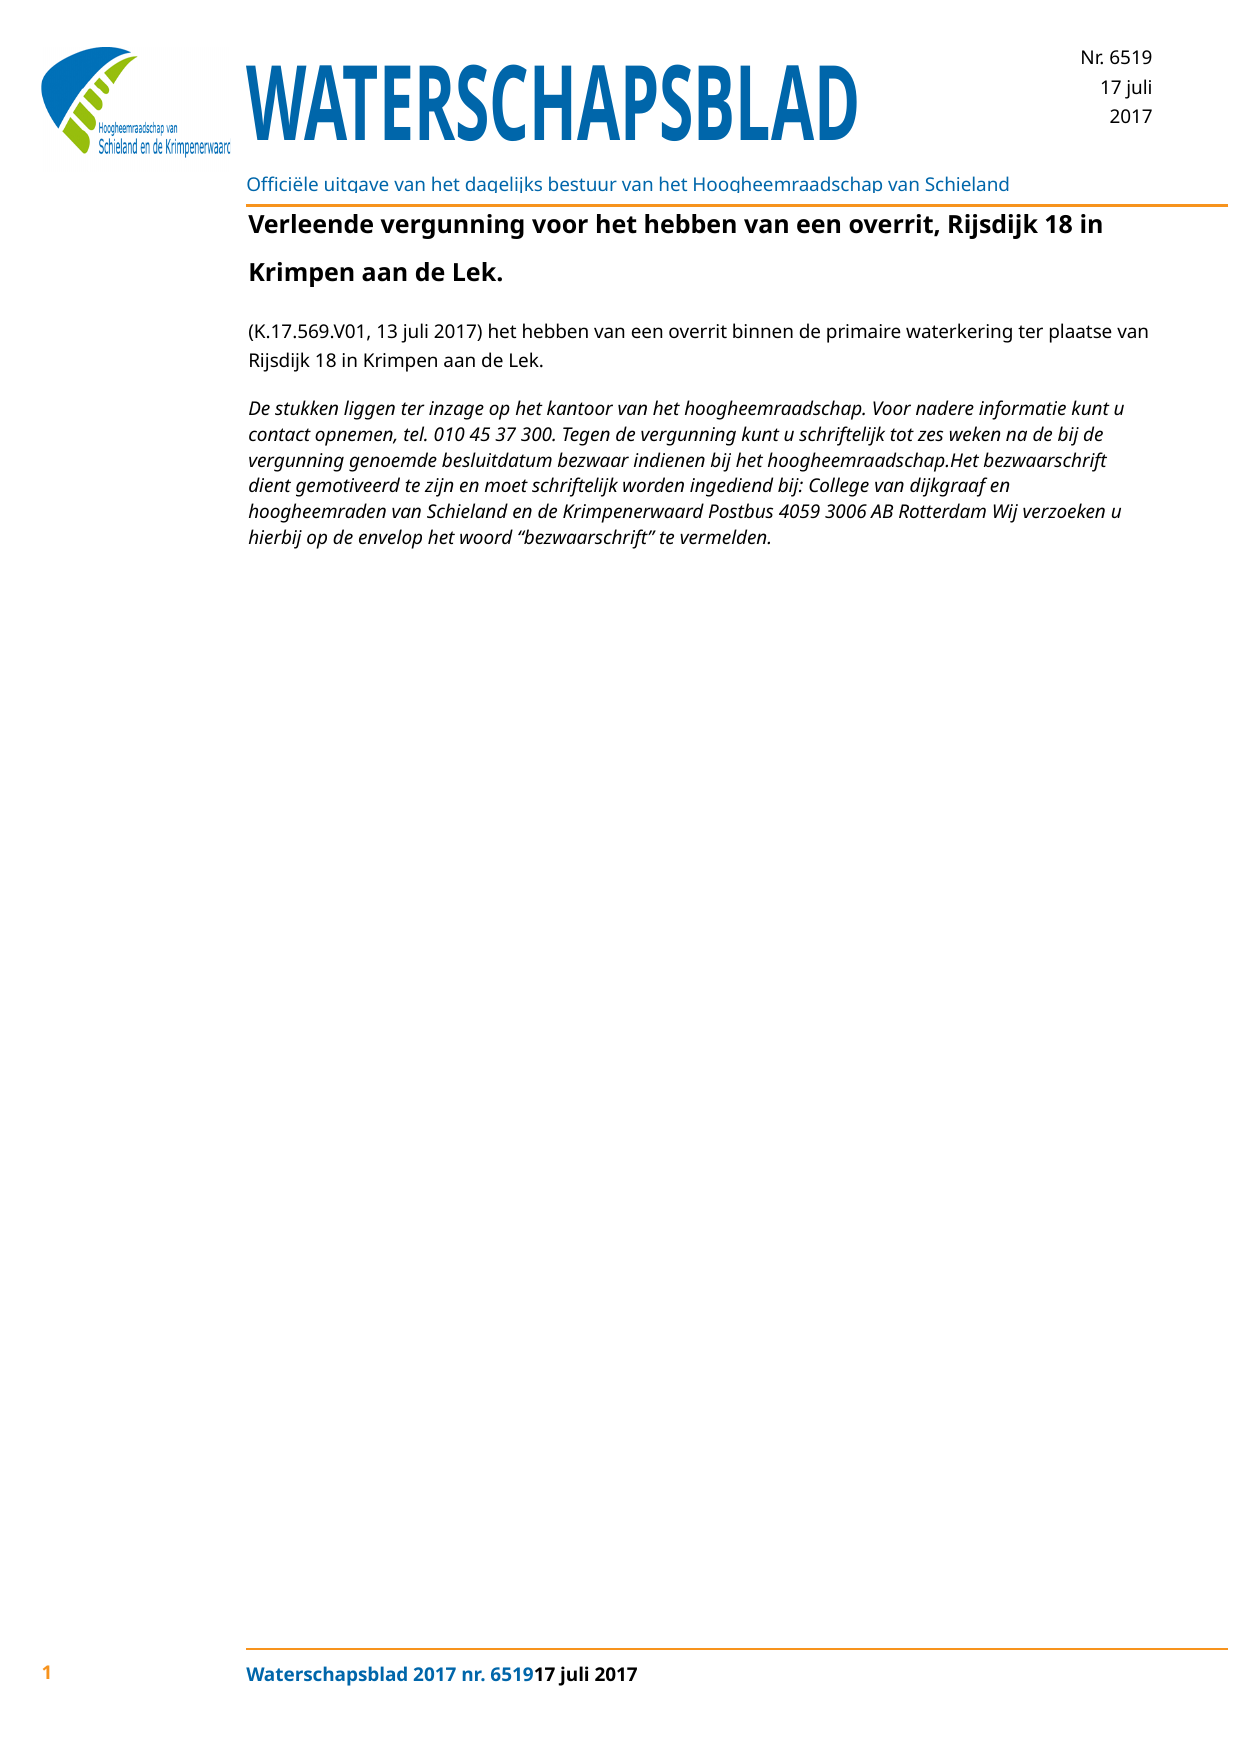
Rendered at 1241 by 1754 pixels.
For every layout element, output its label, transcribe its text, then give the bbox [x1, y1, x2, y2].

text (K.17.569.V01, 13 juli 2017) het hebben van een overrit binnen de primaire waterkering ter plaatse van Rijsdijk 18 in Krimpen aan de Lek. [248, 318, 1152, 373]
text De stukken liggen ter inzage op het kantoor van het hoogheemraadschap. Voor nadere informatie kunt u contact opnemen, tel. 010 45 37 300. Tegen de vergunning kunt u schriftelijk tot zes weken na de bij de vergunning genoemde besluitdatum bezwaar indienen bij het hoogheemraadschap.Het bezwaarschrift dient gemotiveerd te zijn en moet schriftelijk worden ingediend bij: College van dijkgraaf en hoogheemraden van Schieland en de Krimpenerwaard Postbus 4059 3006 AB Rotterdam Wij verzoeken u hierbij op de envelop het woord “bezwaarschrift” te vermelden. [248, 395, 1152, 550]
text Verleende vergunning voor het hebben van een overrit, Rijsdijk 18 in Krimpen aan de Lek. [248, 207, 1152, 288]
picture [41, 47, 231, 172]
